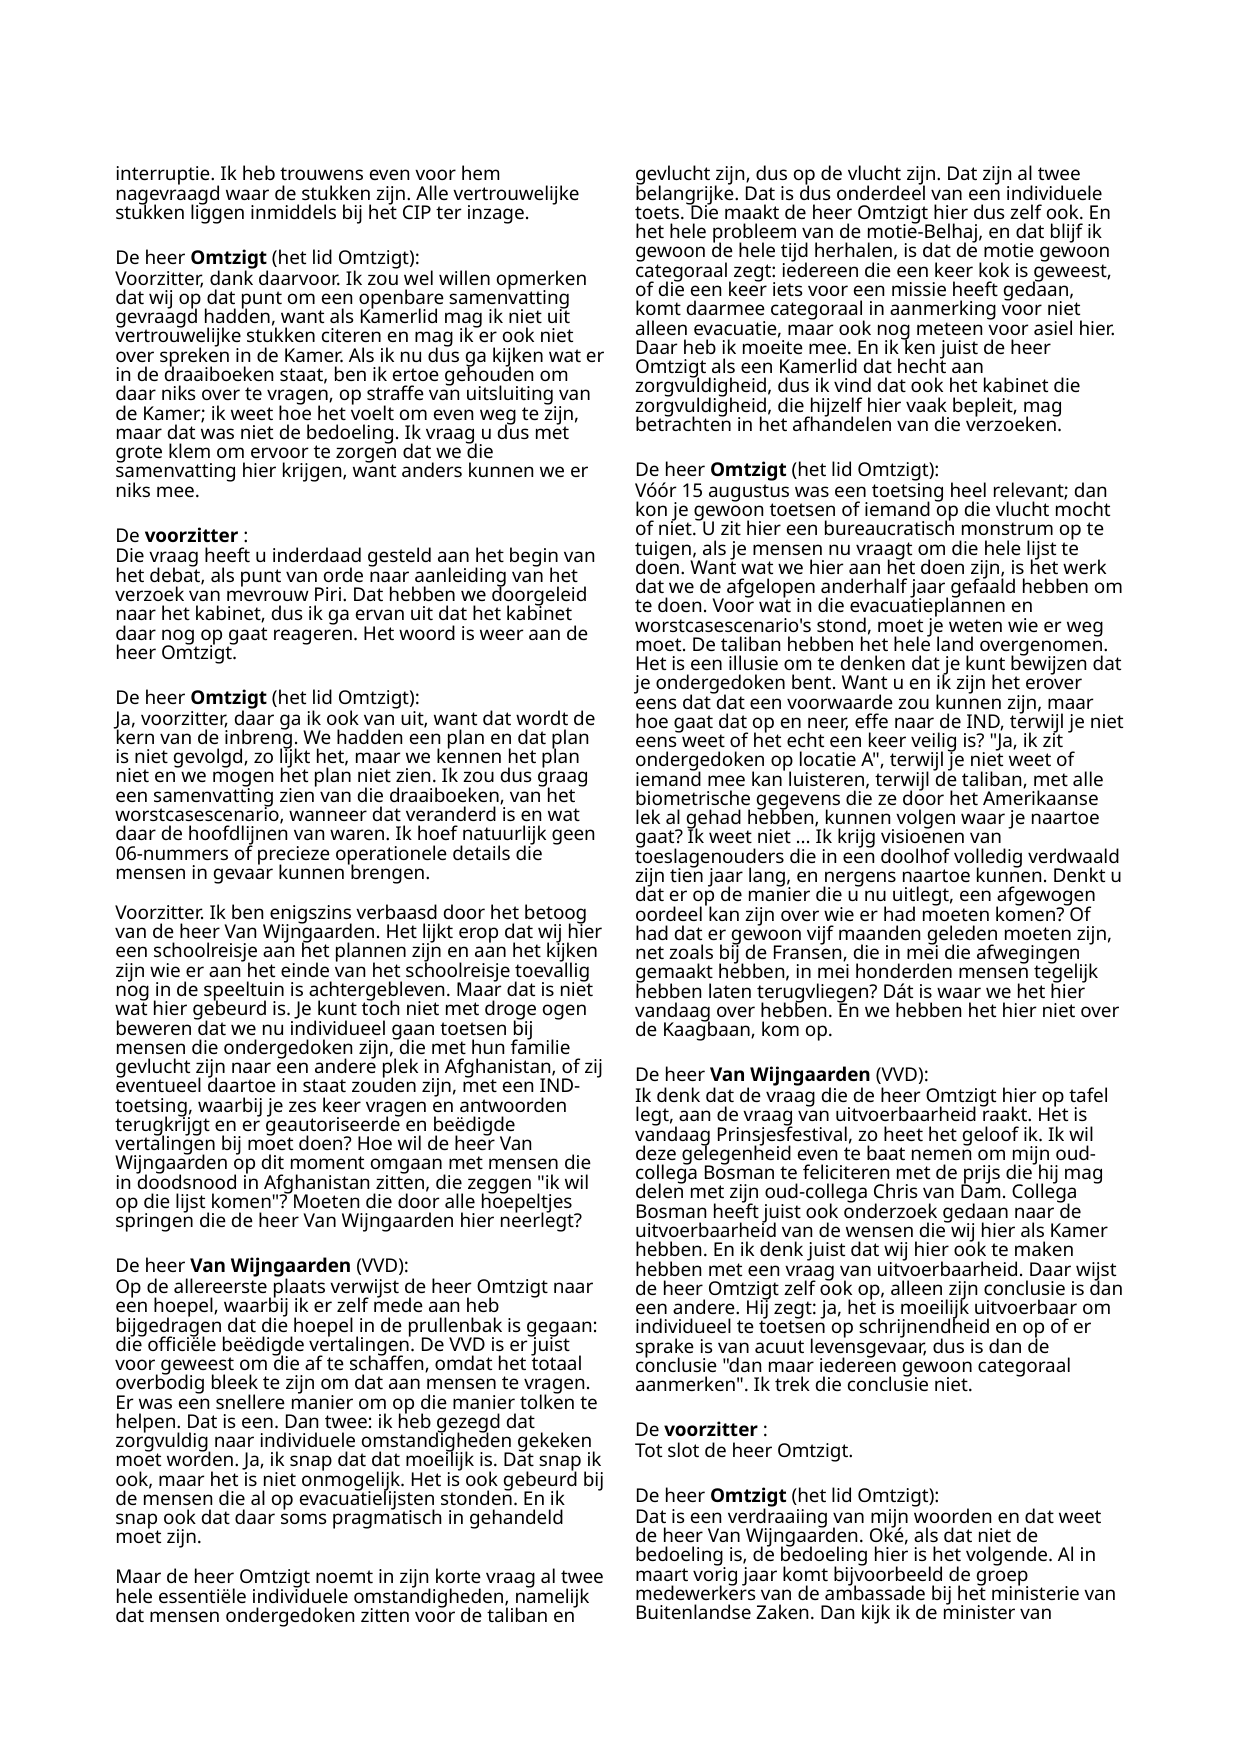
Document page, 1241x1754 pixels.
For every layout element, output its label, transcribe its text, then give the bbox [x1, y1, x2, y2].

text Maar de heer Omtzigt noemt in zijn korte vraag al twee hele essentiële individuele omstandigheden, namelijk dat mensen ondergedoken zitten voor de taliban en [115, 1568, 605, 1626]
text De heer Van Wijngaarden (VVD): [115, 1252, 605, 1278]
text De heer Van Wijngaarden (VVD): [635, 1061, 1125, 1087]
text Dat is een verdraaiing van mijn woorden en dat weet de heer Van Wijngaarden. Oké, als dat niet de bedoeling is, de bedoeling hier is het volgende. Al in maart vorig jaar komt bijvoorbeeld de groep medewerkers van de ambassade bij het ministerie van Buitenlandse Zaken. Dan kijk ik de minister van [635, 1508, 1125, 1623]
text De heer Omtzigt (het lid Omtzigt): [635, 1482, 1125, 1508]
text Voorzitter, dank daarvoor. Ik zou wel willen opmerken dat wij op dat punt om een openbare samenvatting gevraagd hadden, want als Kamerlid mag ik niet uit vertrouwelijke stukken citeren en mag ik er ook niet over spreken in de Kamer. Als ik nu dus ga kijken wat er in de draaiboeken staat, ben ik ertoe gehouden om daar niks over te vragen, op straffe van uitsluiting van de Kamer; ik weet hoe het voelt om even weg te zijn, maar dat was niet de bedoeling. Ik vraag u dus met grote klem om ervoor te zorgen dat we die samenvatting hier krijgen, want anders kunnen we er niks mee. [115, 270, 605, 501]
text De heer Omtzigt (het lid Omtzigt): [115, 244, 605, 270]
text gevlucht zijn, dus op de vlucht zijn. Dat zijn al twee belangrijke. Dat is dus onderdeel van een individuele toets. Die maakt de heer Omtzigt hier dus zelf ook. En het hele probleem van de motie-Belhaj, en dat blijf ik gewoon de hele tijd herhalen, is dat de motie gewoon categoraal zegt: iedereen die een keer kok is geweest, of die een keer iets voor een missie heeft gedaan, komt daarmee categoraal in aanmerking voor niet alleen evacuatie, maar ook nog meteen voor asiel hier. Daar heb ik moeite mee. En ik ken juist de heer Omtzigt als een Kamerlid dat hecht aan zorgvuldigheid, dus ik vind dat ook het kabinet die zorgvuldigheid, die hijzelf hier vaak bepleit, mag betrachten in het afhandelen van die verzoeken. [635, 165, 1125, 435]
text Ja, voorzitter, daar ga ik ook van uit, want dat wordt de kern van de inbreng. We hadden een plan en dat plan is niet gevolgd, zo lijkt het, maar we kennen het plan niet en we mogen het plan niet zien. Ik zou dus graag een samenvatting zien van die draaiboeken, van het worstcasescenario, wanneer dat veranderd is en wat daar de hoofdlijnen van waren. Ik hoef natuurlijk geen 06-nummers of precieze operationele details die mensen in gevaar kunnen brengen. [115, 710, 605, 883]
text Voorzitter. Ik ben enigszins verbaasd door het betoog van de heer Van Wijngaarden. Het lijkt erop dat wij hier een schoolreisje aan het plannen zijn en aan het kijken zijn wie er aan het einde van het schoolreisje toevallig nog in de speeltuin is achtergebleven. Maar dat is niet wat hier gebeurd is. Je kunt toch niet met droge ogen beweren dat we nu individueel gaan toetsen bij mensen die ondergedoken zijn, die met hun familie gevlucht zijn naar een andere plek in Afghanistan, of zij eventueel daartoe in staat zouden zijn, met een IND-toetsing, waarbij je zes keer vragen en antwoorden terugkrijgt en er geautoriseerde en beëdigde vertalingen bij moet doen? Hoe wil de heer Van Wijngaarden op dit moment omgaan met mensen die in doodsnood in Afghanistan zitten, die zeggen "ik wil op die lijst komen"? Moeten die door alle hoepeltjes springen die de heer Van Wijngaarden hier neerlegt? [115, 904, 605, 1231]
text Op de allereerste plaats verwijst de heer Omtzigt naar een hoepel, waarbij ik er zelf mede aan heb bijgedragen dat die hoepel in de prullenbak is gegaan: die officiële beëdigde vertalingen. De VVD is er juist voor geweest om die af te schaffen, omdat het totaal overbodig bleek te zijn om dat aan mensen te vragen. Er was een snellere manier om op die manier tolken te helpen. Dat is een. Dan twee: ik heb gezegd dat zorgvuldig naar individuele omstandigheden gekeken moet worden. Ja, ik snap dat dat moeilijk is. Dat snap ik ook, maar het is niet onmogelijk. Het is ook gebeurd bij de mensen die al op evacuatielijsten stonden. En ik snap ook dat daar soms pragmatisch in gehandeld moet zijn. [115, 1278, 605, 1548]
text De voorzitter : [635, 1416, 1125, 1442]
text De heer Omtzigt (het lid Omtzigt): [115, 684, 605, 710]
text Die vraag heeft u inderdaad gesteld aan het begin van het debat, als punt van orde naar aanleiding van het verzoek van mevrouw Piri. Dat hebben we doorgeleid naar het kabinet, dus ik ga ervan uit dat het kabinet daar nog op gaat reageren. Het woord is weer aan de heer Omtzigt. [115, 547, 605, 663]
text Vóór 15 augustus was een toetsing heel relevant; dan kon je gewoon toetsen of iemand op die vlucht mocht of niet. U zit hier een bureaucratisch monstrum op te tuigen, als je mensen nu vraagt om die hele lijst te doen. Want wat we hier aan het doen zijn, is het werk dat we de afgelopen anderhalf jaar gefaald hebben om te doen. Voor wat in die evacuatieplannen en worstcasescenario's stond, moet je weten wie er weg moet. De taliban hebben het hele land overgenomen. Het is een illusie om te denken dat je kunt bewijzen dat je ondergedoken bent. Want u en ik zijn het erover eens dat dat een voorwaarde zou kunnen zijn, maar hoe gaat dat op en neer, effe naar de IND, terwijl je niet eens weet of het echt een keer veilig is? "Ja, ik zit ondergedoken op locatie A", terwijl je niet weet of iemand mee kan luisteren, terwijl de taliban, met alle biometrische gegevens die ze door het Amerikaanse lek al gehad hebben, kunnen volgen waar je naartoe gaat? Ik weet niet ... Ik krijg visioenen van toeslagenouders die in een doolhof volledig verdwaald zijn tien jaar lang, en nergens naartoe kunnen. Denkt u dat er op de manier die u nu uitlegt, een afgewogen oordeel kan zijn over wie er had moeten komen? Of had dat er gewoon vijf maanden geleden moeten zijn, net zoals bij de Fransen, die in mei die afwegingen gemaakt hebben, in mei honderden mensen tegelijk hebben laten terugvliegen? Dát is waar we het hier vandaag over hebben. En we hebben het hier niet over de Kaagbaan, kom op. [635, 482, 1125, 1041]
text interruptie. Ik heb trouwens even voor hem nagevraagd waar de stukken zijn. Alle vertrouwelijke stukken liggen inmiddels bij het CIP ter inzage. [115, 165, 605, 223]
text Ik denk dat de vraag die de heer Omtzigt hier op tafel legt, aan de vraag van uitvoerbaarheid raakt. Het is vandaag Prinsjesfestival, zo heet het geloof ik. Ik wil deze gelegenheid even te baat nemen om mijn oud-collega Bosman te feliciteren met de prijs die hij mag delen met zijn oud-collega Chris van Dam. Collega Bosman heeft juist ook onderzoek gedaan naar de uitvoerbaarheid van de wensen die wij hier als Kamer hebben. En ik denk juist dat wij hier ook te maken hebben met een vraag van uitvoerbaarheid. Daar wijst de heer Omtzigt zelf ook op, alleen zijn conclusie is dan een andere. Hij zegt: ja, het is moeilijk uitvoerbaar om individueel te toetsen op schrijnendheid en op of er sprake is van acuut levensgevaar, dus is dan de conclusie "dan maar iedereen gewoon categoraal aanmerken". Ik trek die conclusie niet. [635, 1087, 1125, 1395]
text Tot slot de heer Omtzigt. [635, 1442, 1125, 1461]
text De voorzitter : [115, 522, 605, 547]
text De heer Omtzigt (het lid Omtzigt): [635, 456, 1125, 482]
